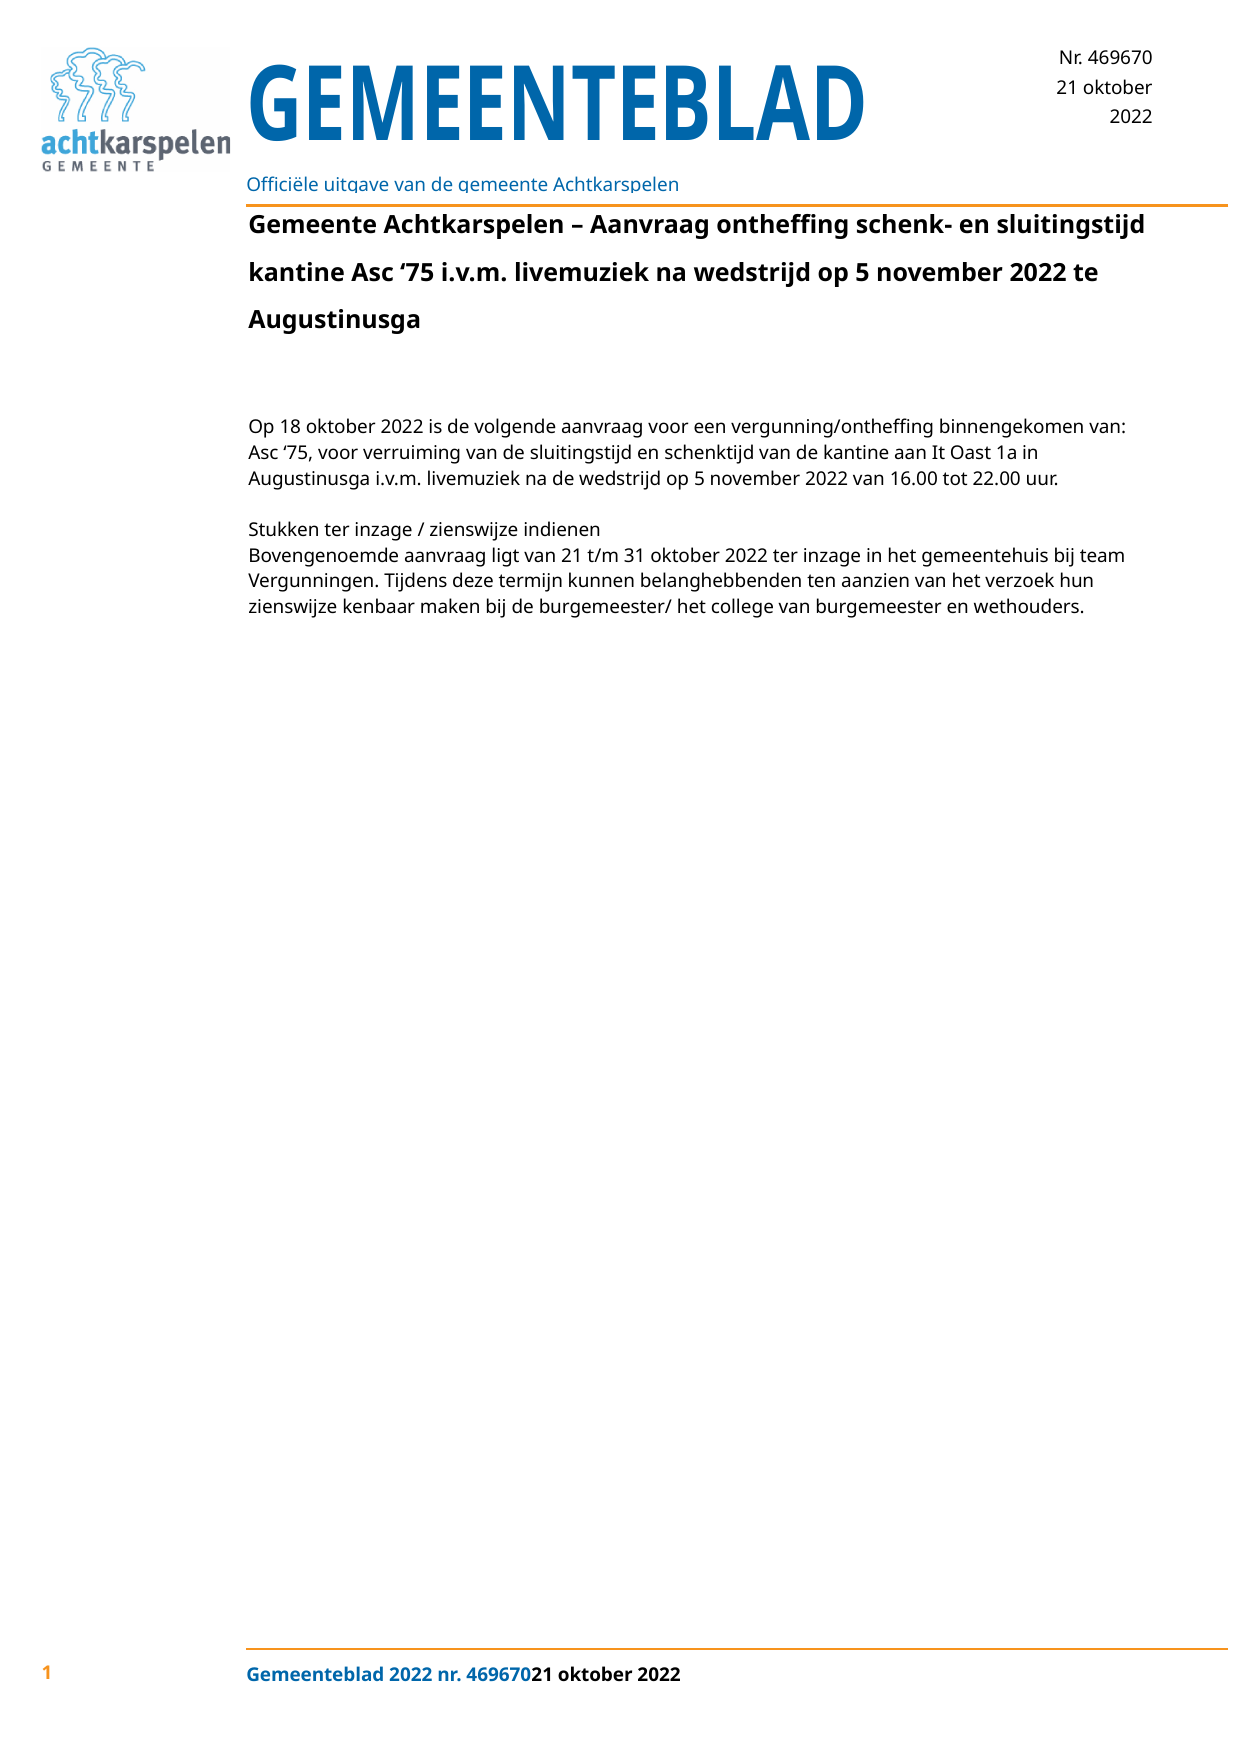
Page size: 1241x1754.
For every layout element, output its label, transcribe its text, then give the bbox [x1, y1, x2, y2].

text Op 18 oktober 2022 is de volgende aanvraag voor een vergunning/ontheffing binnengekomen van: [248, 413, 1152, 439]
text Asc ‘75, voor verruiming van de sluitingstijd en schenktijd van de kantine aan It Oast 1a in Augustinusga i.v.m. livemuziek na de wedstrijd op 5 november 2022 van 16.00 tot 22.00 uur. [248, 439, 1152, 491]
text Gemeente Achtkarspelen – Aanvraag ontheffing schenk- en sluitingstijd kantine Asc ‘75 i.v.m. livemuziek na wedstrijd op 5 november 2022 te Augustinusga [248, 207, 1152, 336]
picture [41, 47, 231, 172]
text Stukken ter inzage / zienswijze indienen [248, 516, 1152, 542]
text Bovengenoemde aanvraag ligt van 21 t/m 31 oktober 2022 ter inzage in het gemeentehuis bij team Vergunningen. Tijdens deze termijn kunnen belanghebbenden ten aanzien van het verzoek hun zienswijze kenbaar maken bij de burgemeester/ het college van burgemeester en wethouders. [248, 542, 1152, 619]
